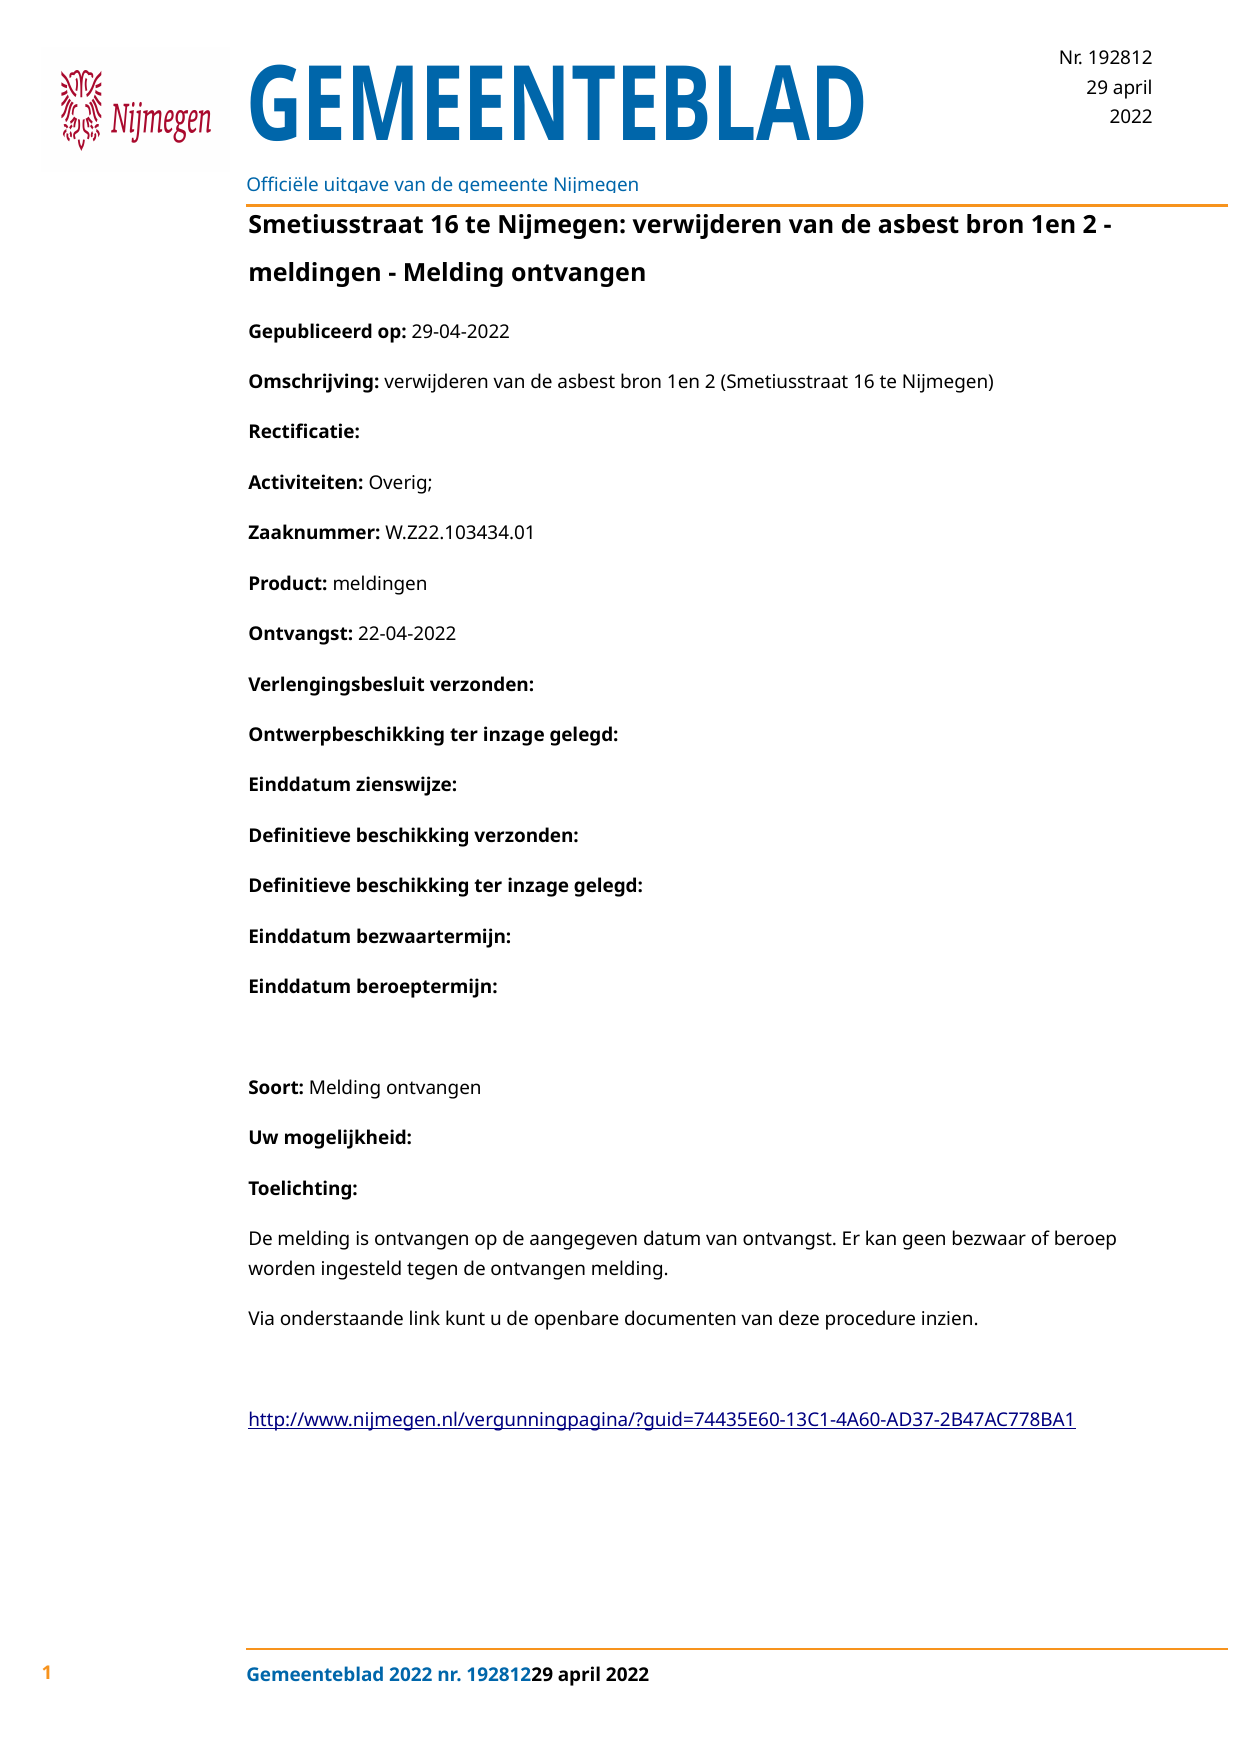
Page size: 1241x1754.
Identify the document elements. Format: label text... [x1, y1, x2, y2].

text De melding is ontvangen op de aangegeven datum van ontvangst. Er kan geen bezwaar of beroep worden ingesteld tegen de ontvangen melding. [248, 1225, 1152, 1281]
text Uw mogelijkheid: [248, 1124, 1152, 1150]
text Via onderstaande link kunt u de openbare documenten van deze procedure inzien. [248, 1305, 1152, 1331]
text Zaaknummer: W.Z22.103434.01 [248, 519, 1152, 545]
picture [41, 47, 231, 172]
text Toelichting: [248, 1175, 1152, 1201]
text Activiteiten: Overig; [248, 469, 1152, 495]
text Definitieve beschikking ter inzage gelegd: [248, 872, 1152, 898]
text http://www.nijmegen.nl/vergunningpagina/?guid=74435E60-13C1-4A60-AD37-2B47AC778BA1 [248, 1406, 1152, 1432]
text Gepubliceerd op: 29-04-2022 [248, 318, 1152, 344]
text Ontvangst: 22-04-2022 [248, 620, 1152, 646]
text Einddatum beroeptermijn: [248, 973, 1152, 999]
text Rectificatie: [248, 419, 1152, 444]
text Ontwerpbeschikking ter inzage gelegd: [248, 721, 1152, 747]
text Verlengingsbesluit verzonden: [248, 671, 1152, 697]
text Omschrijving: verwijderen van de asbest bron 1en 2 (Smetiusstraat 16 te Nijmegen) [248, 368, 1152, 394]
text Soort: Melding ontvangen [248, 1074, 1152, 1100]
text Smetiusstraat 16 te Nijmegen: verwijderen van de asbest bron 1en 2 - meldingen - Melding ontvangen [248, 207, 1152, 288]
text Einddatum zienswijze: [248, 772, 1152, 797]
text Einddatum bezwaartermijn: [248, 923, 1152, 949]
text Product: meldingen [248, 570, 1152, 596]
text Definitieve beschikking verzonden: [248, 822, 1152, 848]
